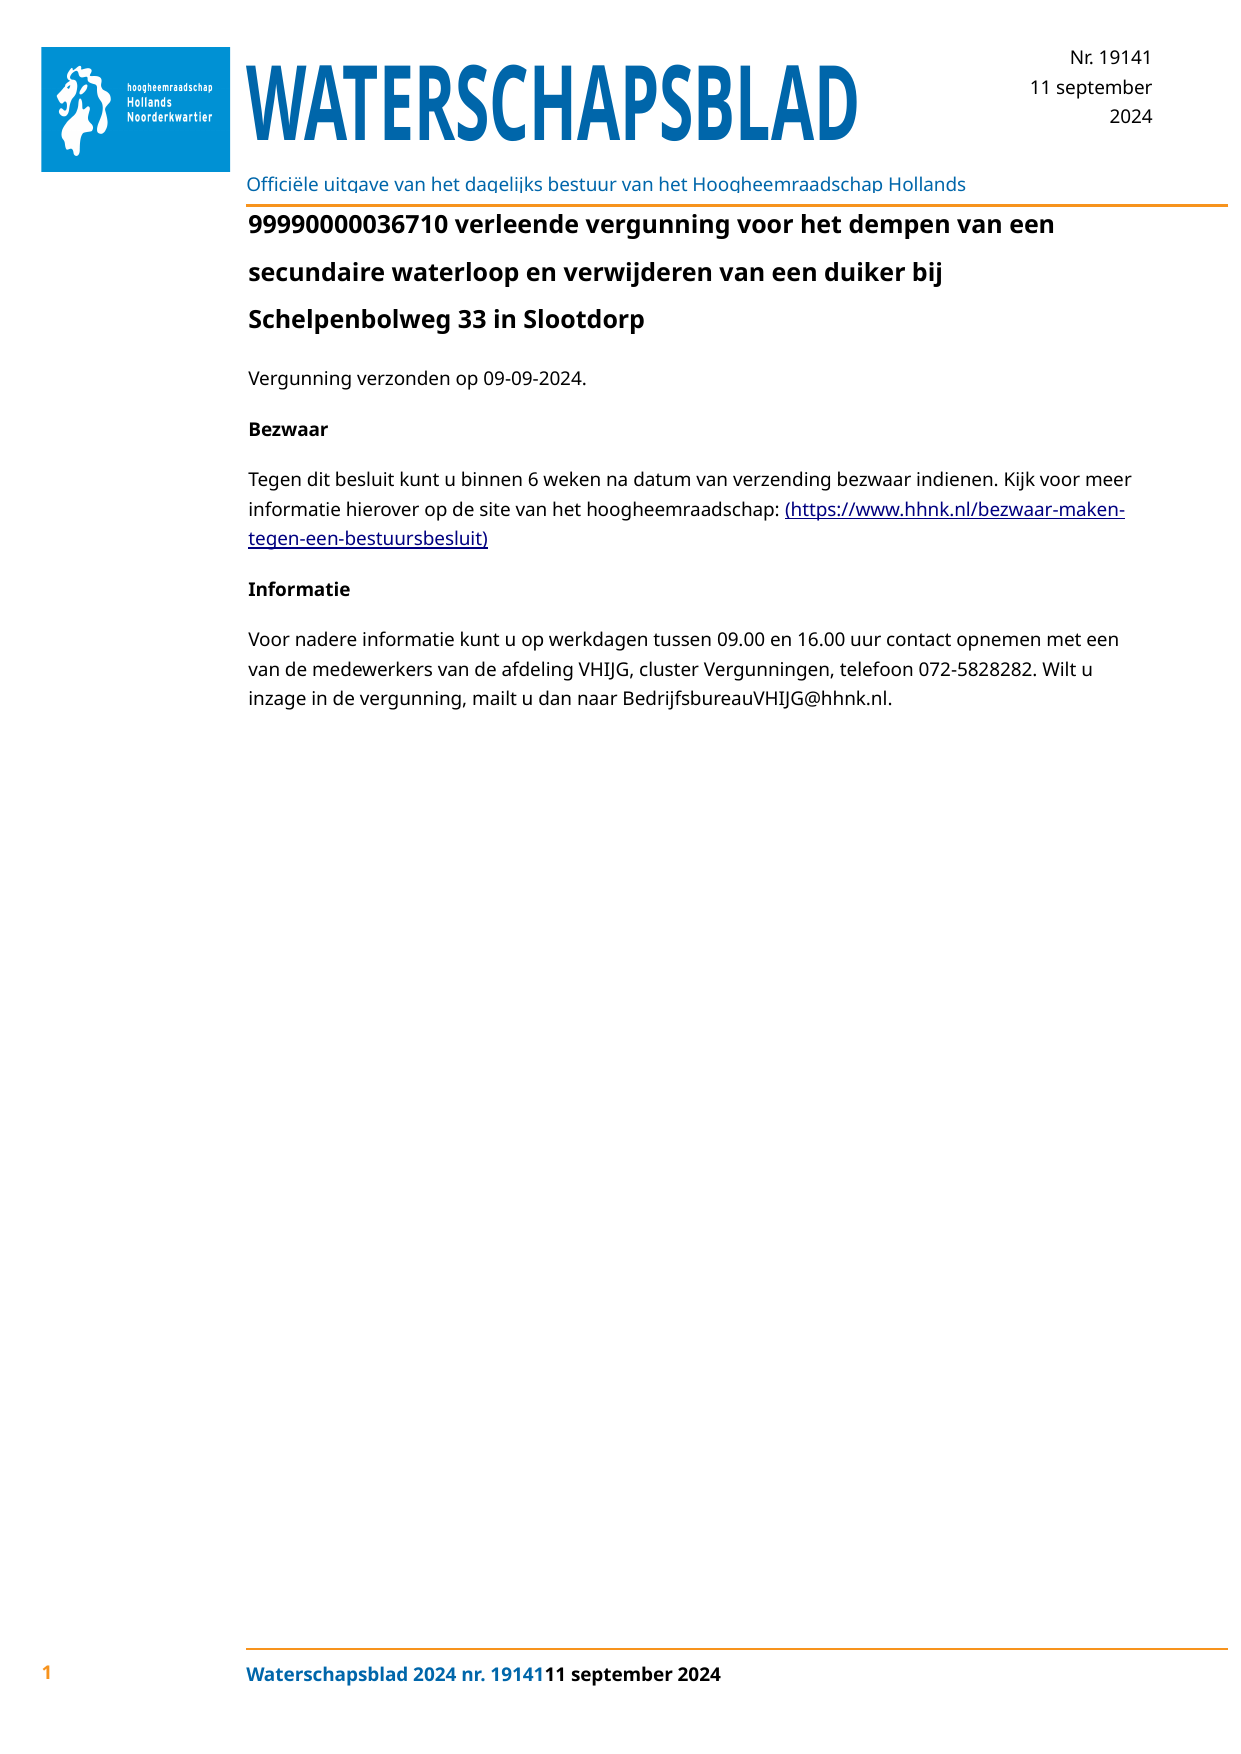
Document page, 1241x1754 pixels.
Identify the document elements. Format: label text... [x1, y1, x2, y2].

picture [76, 67, 110, 133]
picture [58, 80, 77, 116]
text Bezwaar [248, 416, 1152, 442]
text Vergunning verzonden op 09-09-2024. [248, 366, 1152, 391]
text Voor nadere informatie kunt u op werkdagen tussen 09.00 en 16.00 uur contact opnemen met een van de medewerkers van de afdeling VHIJG, cluster Vergunningen, telefoon 072-5828282. Wilt u inzage in de vergunning, mailt u dan naar BedrijfsbureauVHIJG@hhnk.nl. [248, 626, 1152, 711]
text 99990000036710 verleende vergunning voor het dempen van een secundaire waterloop en verwijderen van een duiker bij Schelpenbolweg 33 in Slootdorp [248, 207, 1152, 336]
text Tegen dit besluit kunt u binnen 6 weken na datum van verzending bezwaar indienen. Kijk voor meer informatie hierover op de site van het hoogheemraadschap: (https://www.hhnk.nl/bezwaar-maken-tegen-een-bestuursbesluit) [248, 466, 1152, 551]
picture [80, 86, 87, 93]
picture [128, 98, 133, 106]
picture [68, 69, 73, 79]
text Informatie [248, 576, 1152, 602]
picture [62, 100, 92, 155]
picture [128, 113, 133, 121]
